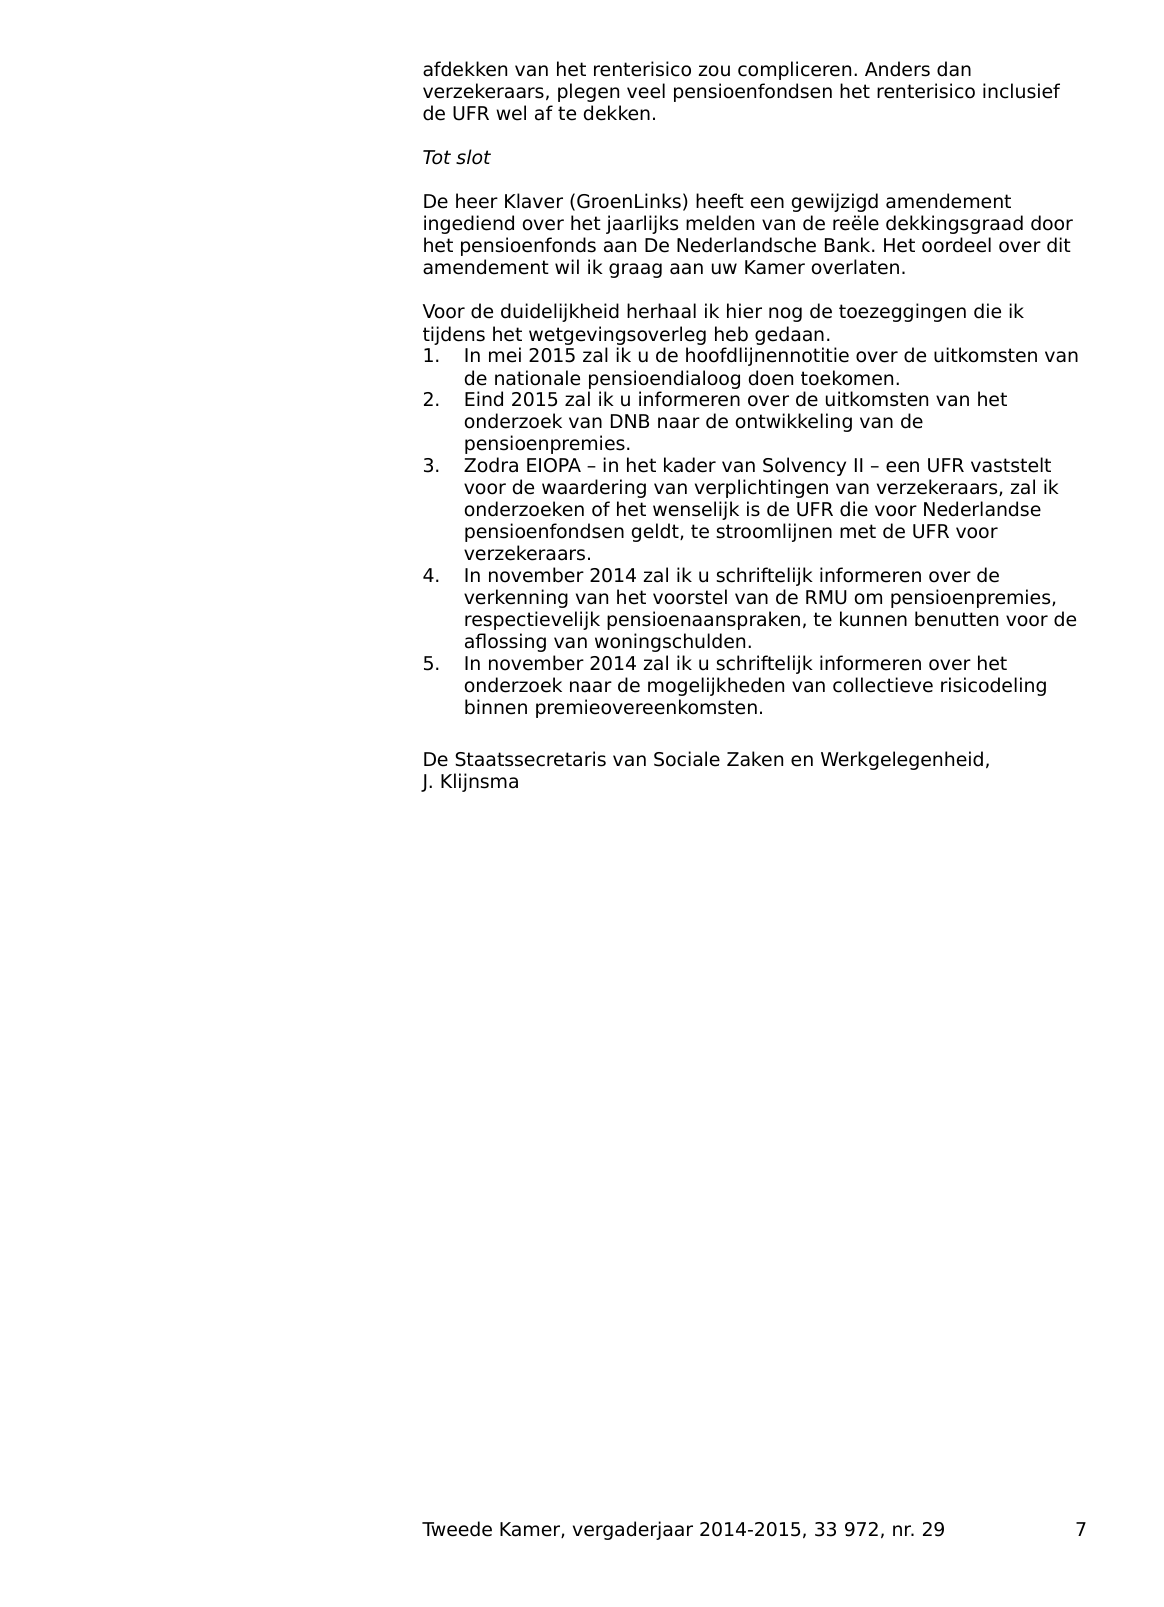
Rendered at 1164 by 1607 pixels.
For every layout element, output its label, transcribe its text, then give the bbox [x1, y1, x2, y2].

subtitle Tot slot [422, 147, 1087, 169]
text afdekken van het renterisico zou compliceren. Anders dan verzekeraars, plegen veel pensioenfondsen het renterisico inclusief de UFR wel af te dekken. [422, 59, 1087, 125]
text 5. In november 2014 zal ik u schriftelijk informeren over het onderzoek naar de mogelijkheden van collectieve risicodeling binnen premieovereenkomsten. [422, 653, 1087, 719]
text 1. In mei 2015 zal ik u de hoofdlijnennotitie over de uitkomsten van de nationale pensioendialoog doen toekomen. [422, 345, 1087, 389]
text De heer Klaver (GroenLinks) heeft een gewijzigd amendement ingediend over het jaarlijks melden van de reële dekkingsgraad door het pensioenfonds aan De Nederlandsche Bank. Het oordeel over dit amendement wil ik graag aan uw Kamer overlaten. [422, 191, 1087, 279]
text 4. In november 2014 zal ik u schriftelijk informeren over de verkenning van het voorstel van de RMU om pensioenpremies, respectievelijk pensioenaanspraken, te kunnen benutten voor de aflossing van woningschulden. [422, 565, 1087, 653]
text 2. Eind 2015 zal ik u informeren over de uitkomsten van het onderzoek van DNB naar de ontwikkeling van de pensioenpremies. [422, 389, 1087, 455]
text De Staatssecretaris van Sociale Zaken en Werkgelegenheid, J. Klijnsma [422, 749, 1087, 793]
text 3. Zodra EIOPA – in het kader van Solvency II – een UFR vaststelt voor de waardering van verplichtingen van verzekeraars, zal ik onderzoeken of het wenselijk is de UFR die voor Nederlandse pensioenfondsen geldt, te stroomlijnen met de UFR voor verzekeraars. [422, 455, 1087, 565]
text Voor de duidelijkheid herhaal ik hier nog de toezeggingen die ik tijdens het wetgevingsoverleg heb gedaan. [422, 301, 1087, 345]
